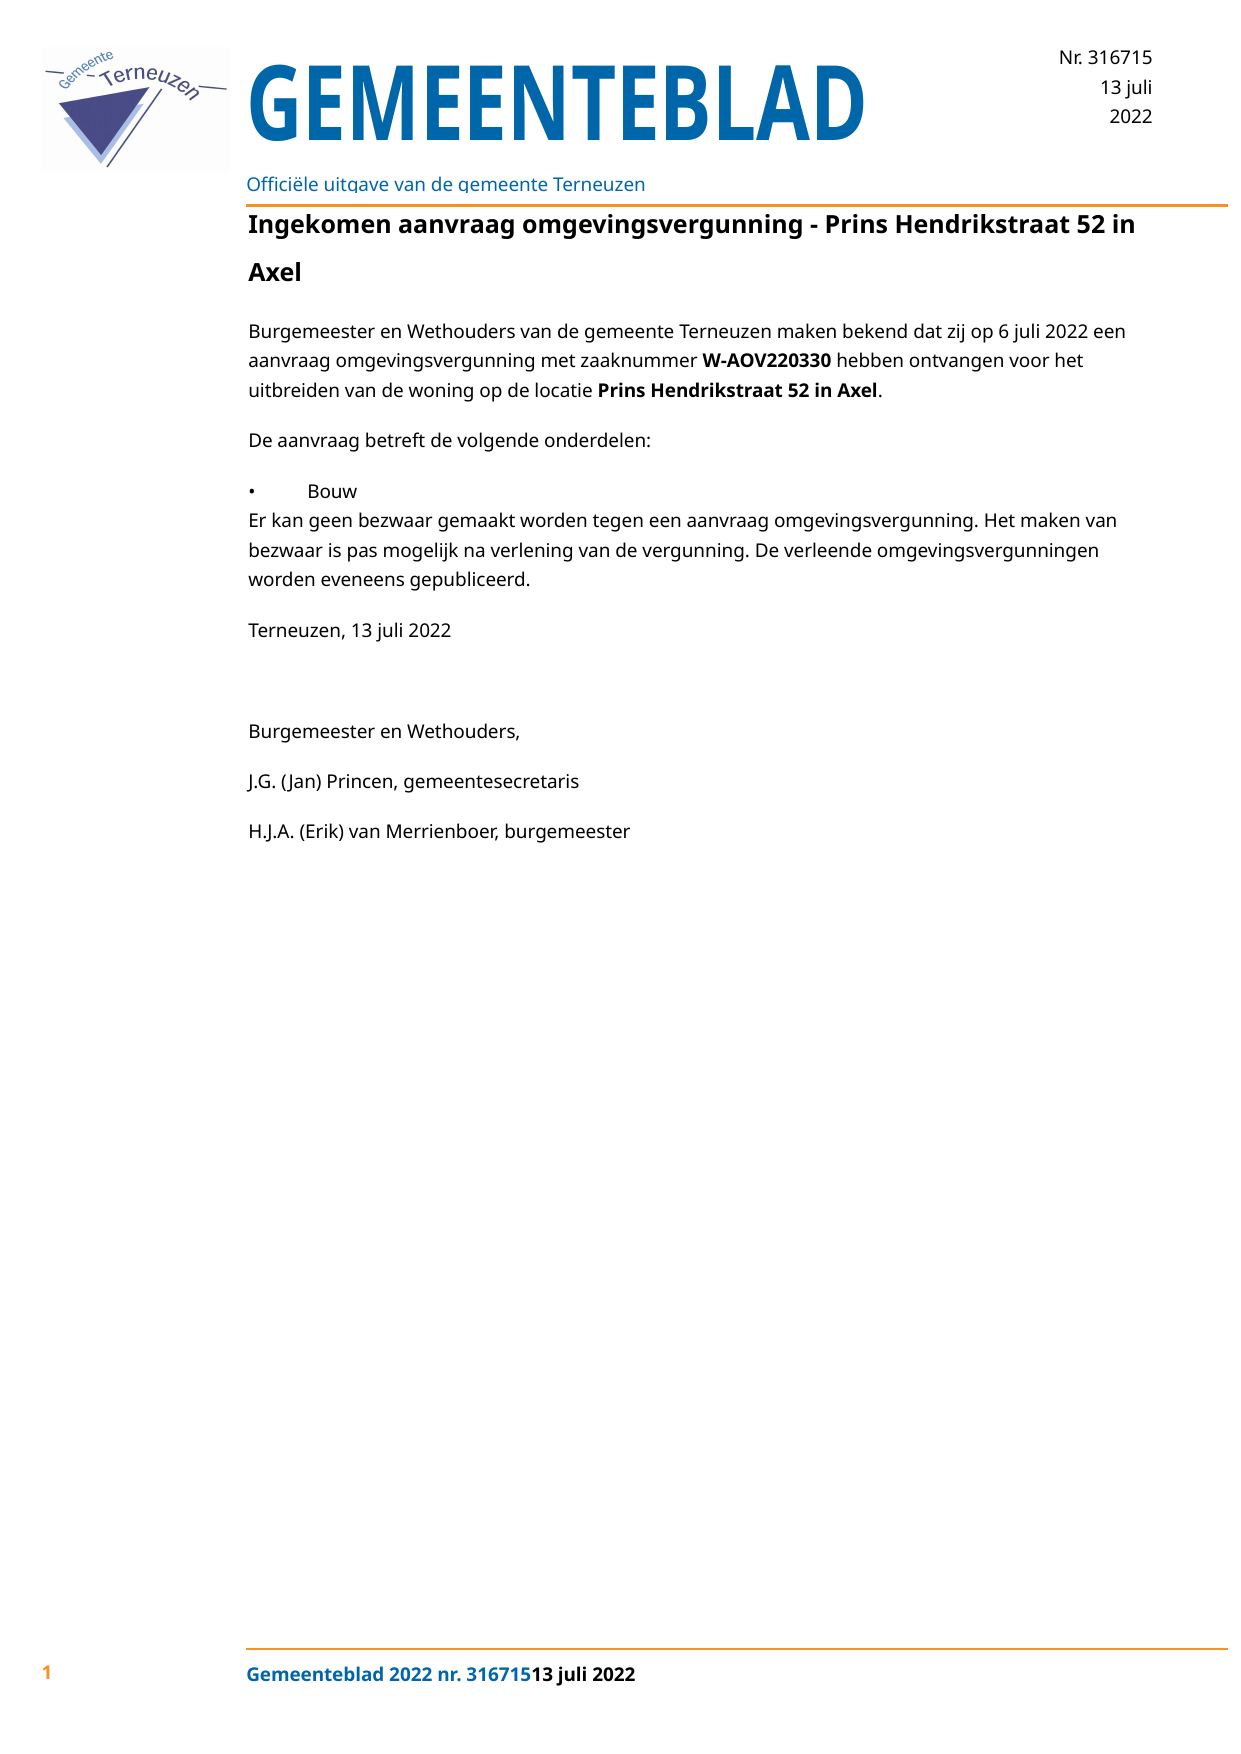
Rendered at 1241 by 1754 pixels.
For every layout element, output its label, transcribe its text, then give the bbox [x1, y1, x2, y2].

picture [41, 47, 231, 172]
text J.G. (Jan) Princen, gemeentesecretaris [248, 768, 1152, 794]
text Terneuzen, 13 juli 2022 [248, 617, 1152, 643]
text Burgemeester en Wethouders, [248, 718, 1152, 744]
text De aanvraag betreft de volgende onderdelen: [248, 427, 1152, 453]
text H.J.A. (Erik) van Merrienboer, burgemeester [248, 819, 1152, 844]
text Er kan geen bezwaar gemaakt worden tegen een aanvraag omgevingsvergunning. Het maken van bezwaar is pas mogelijk na verlening van de vergunning. De verleende omgevingsvergunningen worden eveneens gepubliceerd. [248, 507, 1152, 592]
text Burgemeester en Wethouders van de gemeente Terneuzen maken bekend dat zij op 6 juli 2022 een aanvraag omgevingsvergunning met zaaknummer W-AOV220330 hebben ontvangen voor het uitbreiden van de woning op de locatie Prins Hendrikstraat 52 in Axel. [248, 318, 1152, 403]
text Ingekomen aanvraag omgevingsvergunning - Prins Hendrikstraat 52 in Axel [248, 207, 1152, 288]
list Bouw [248, 478, 1152, 504]
